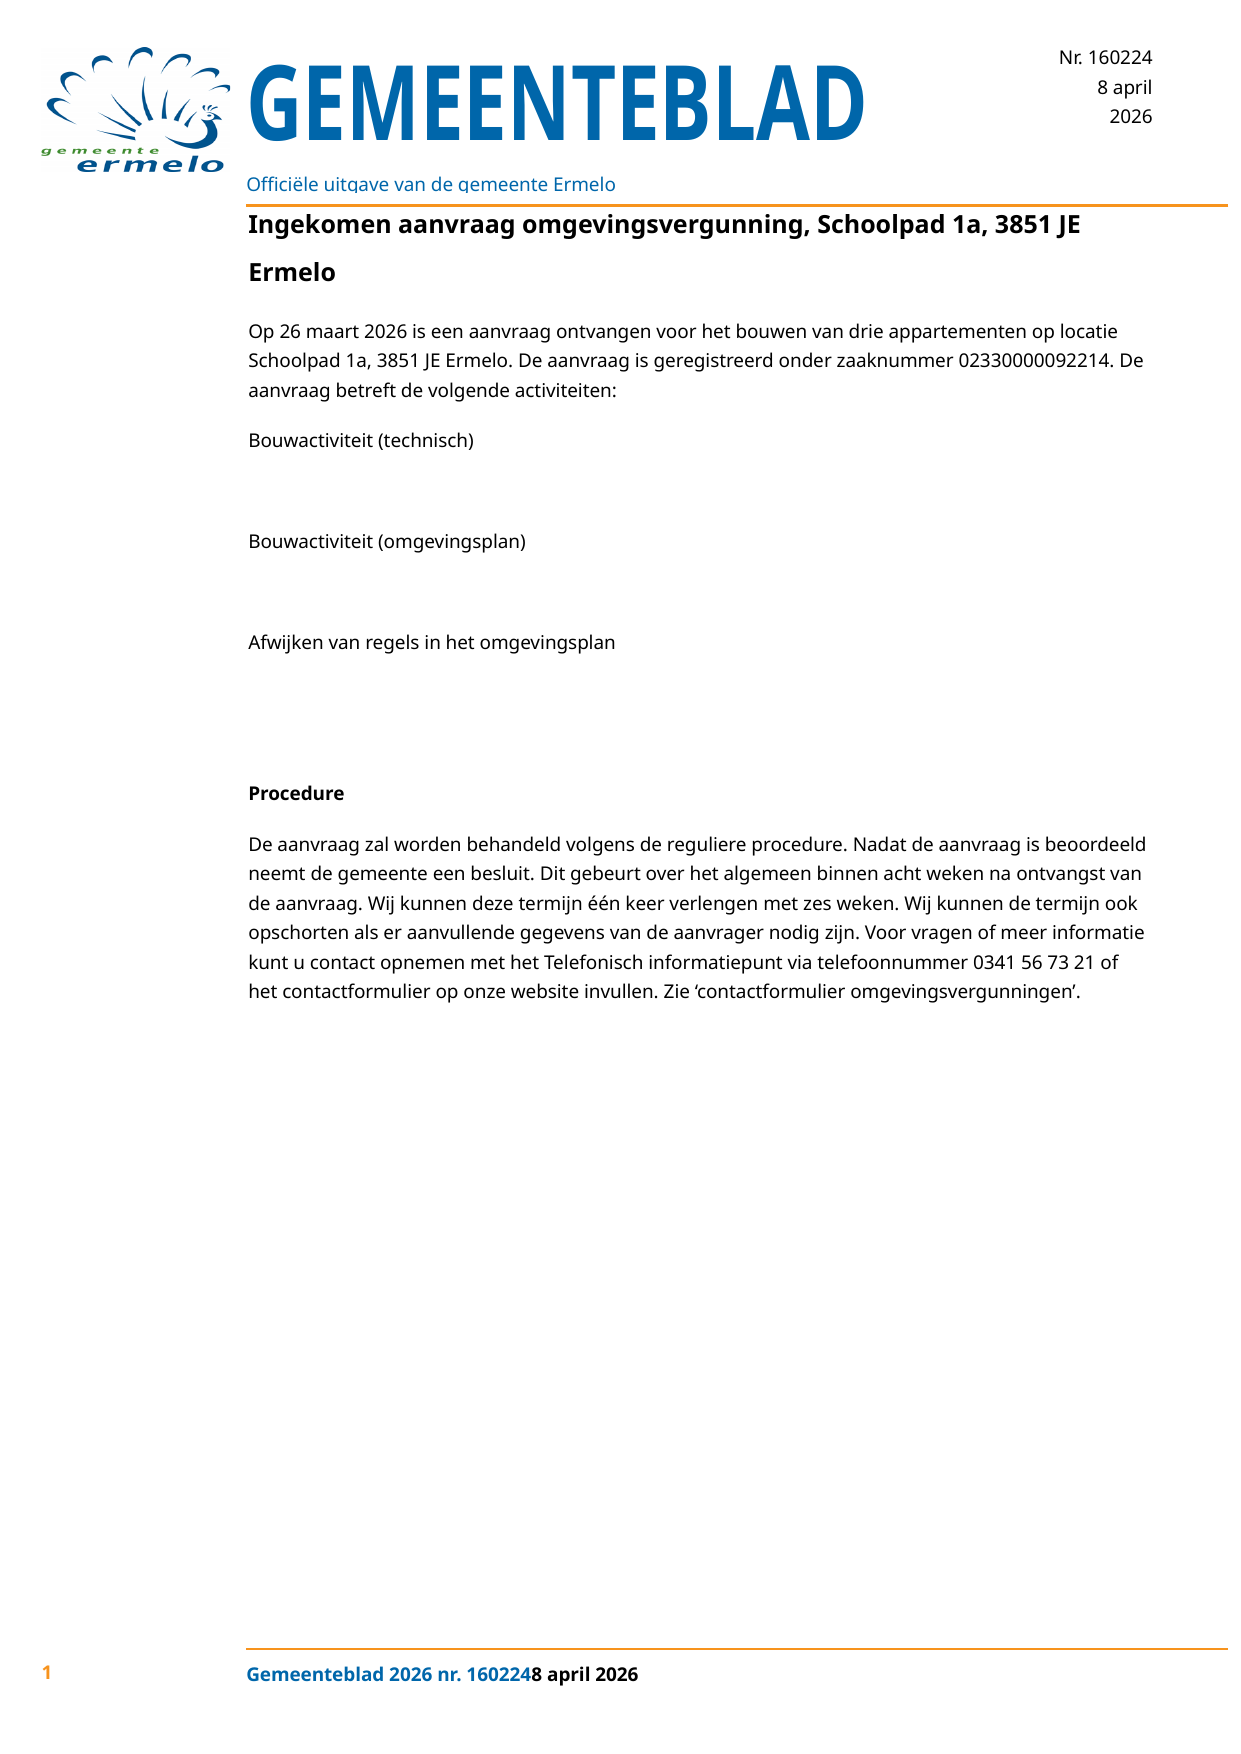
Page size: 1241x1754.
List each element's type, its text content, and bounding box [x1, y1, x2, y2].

text Ingekomen aanvraag omgevingsvergunning, Schoolpad 1a, 3851 JE Ermelo [248, 207, 1152, 288]
picture [41, 47, 231, 172]
text Procedure [248, 780, 1152, 806]
text De aanvraag zal worden behandeld volgens de reguliere procedure. Nadat de aanvraag is beoordeeld neemt de gemeente een besluit. Dit gebeurt over het algemeen binnen acht weken na ontvangst van de aanvraag. Wij kunnen deze termijn één keer verlengen met zes weken. Wij kunnen de termijn ook opschorten als er aanvullende gegevens van de aanvrager nodig zijn. Voor vragen of meer informatie kunt u contact opnemen met het Telefonisch informatiepunt via telefoonnummer 0341 56 73 21 of het contactformulier op onze website invullen. Zie ‘contactformulier omgevingsvergunningen’. [248, 831, 1152, 1004]
text Bouwactiviteit (omgevingsplan) [248, 528, 1152, 554]
text Op 26 maart 2026 is een aanvraag ontvangen voor het bouwen van drie appartementen op locatie Schoolpad 1a, 3851 JE Ermelo. De aanvraag is geregistreerd onder zaaknummer 02330000092214. De aanvraag betreft de volgende activiteiten: [248, 318, 1152, 403]
text Bouwactiviteit (technisch) [248, 427, 1152, 453]
text Afwijken van regels in het omgevingsplan [248, 629, 1152, 655]
